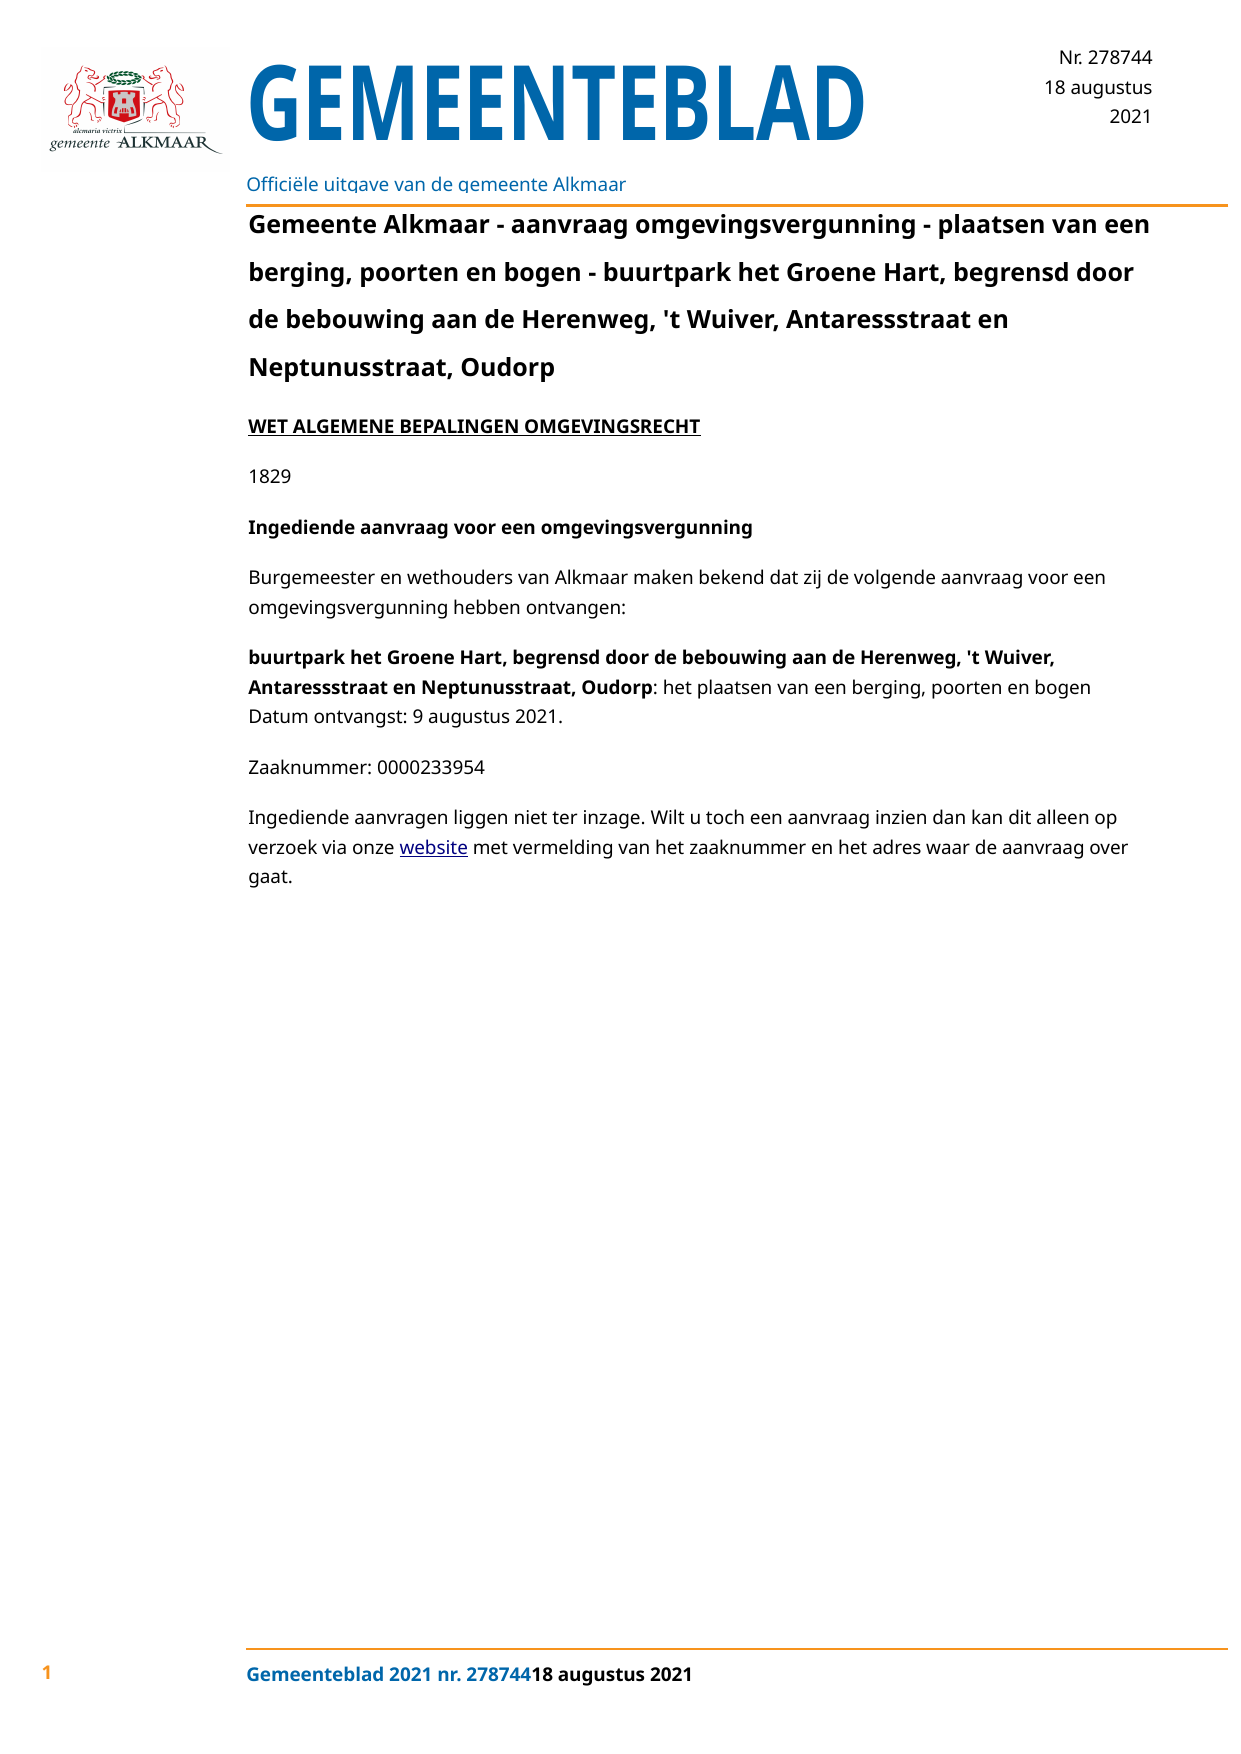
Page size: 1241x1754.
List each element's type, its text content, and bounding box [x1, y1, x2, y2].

text Burgemeester en wethouders van Alkmaar maken bekend dat zij de volgende aanvraag voor een omgevingsvergunning hebben ontvangen: [248, 564, 1152, 620]
text Gemeente Alkmaar - aanvraag omgevingsvergunning - plaatsen van een berging, poorten en bogen - buurtpark het Groene Hart, begrensd door de bebouwing aan de Herenweg, 't Wuiver, Antaressstraat en Neptunusstraat, Oudorp [248, 207, 1152, 384]
text WET ALGEMENE BEPALINGEN OMGEVINGSRECHT [248, 413, 1152, 439]
text 1829 [248, 463, 1152, 489]
text Zaaknummer: 0000233954 [248, 754, 1152, 780]
picture [41, 47, 231, 172]
text Ingediende aanvragen liggen niet ter inzage. Wilt u toch een aanvraag inzien dan kan dit alleen op verzoek via onze website met vermelding van het zaaknummer en het adres waar de aanvraag over gaat. [248, 804, 1152, 889]
text buurtpark het Groene Hart, begrensd door de bebouwing aan de Herenweg, 't Wuiver, Antaressstraat en Neptunusstraat, Oudorp: het plaatsen van een berging, poorten en bogen Datum ontvangst: 9 augustus 2021. [248, 644, 1152, 729]
text Ingediende aanvraag voor een omgevingsvergunning [248, 514, 1152, 540]
